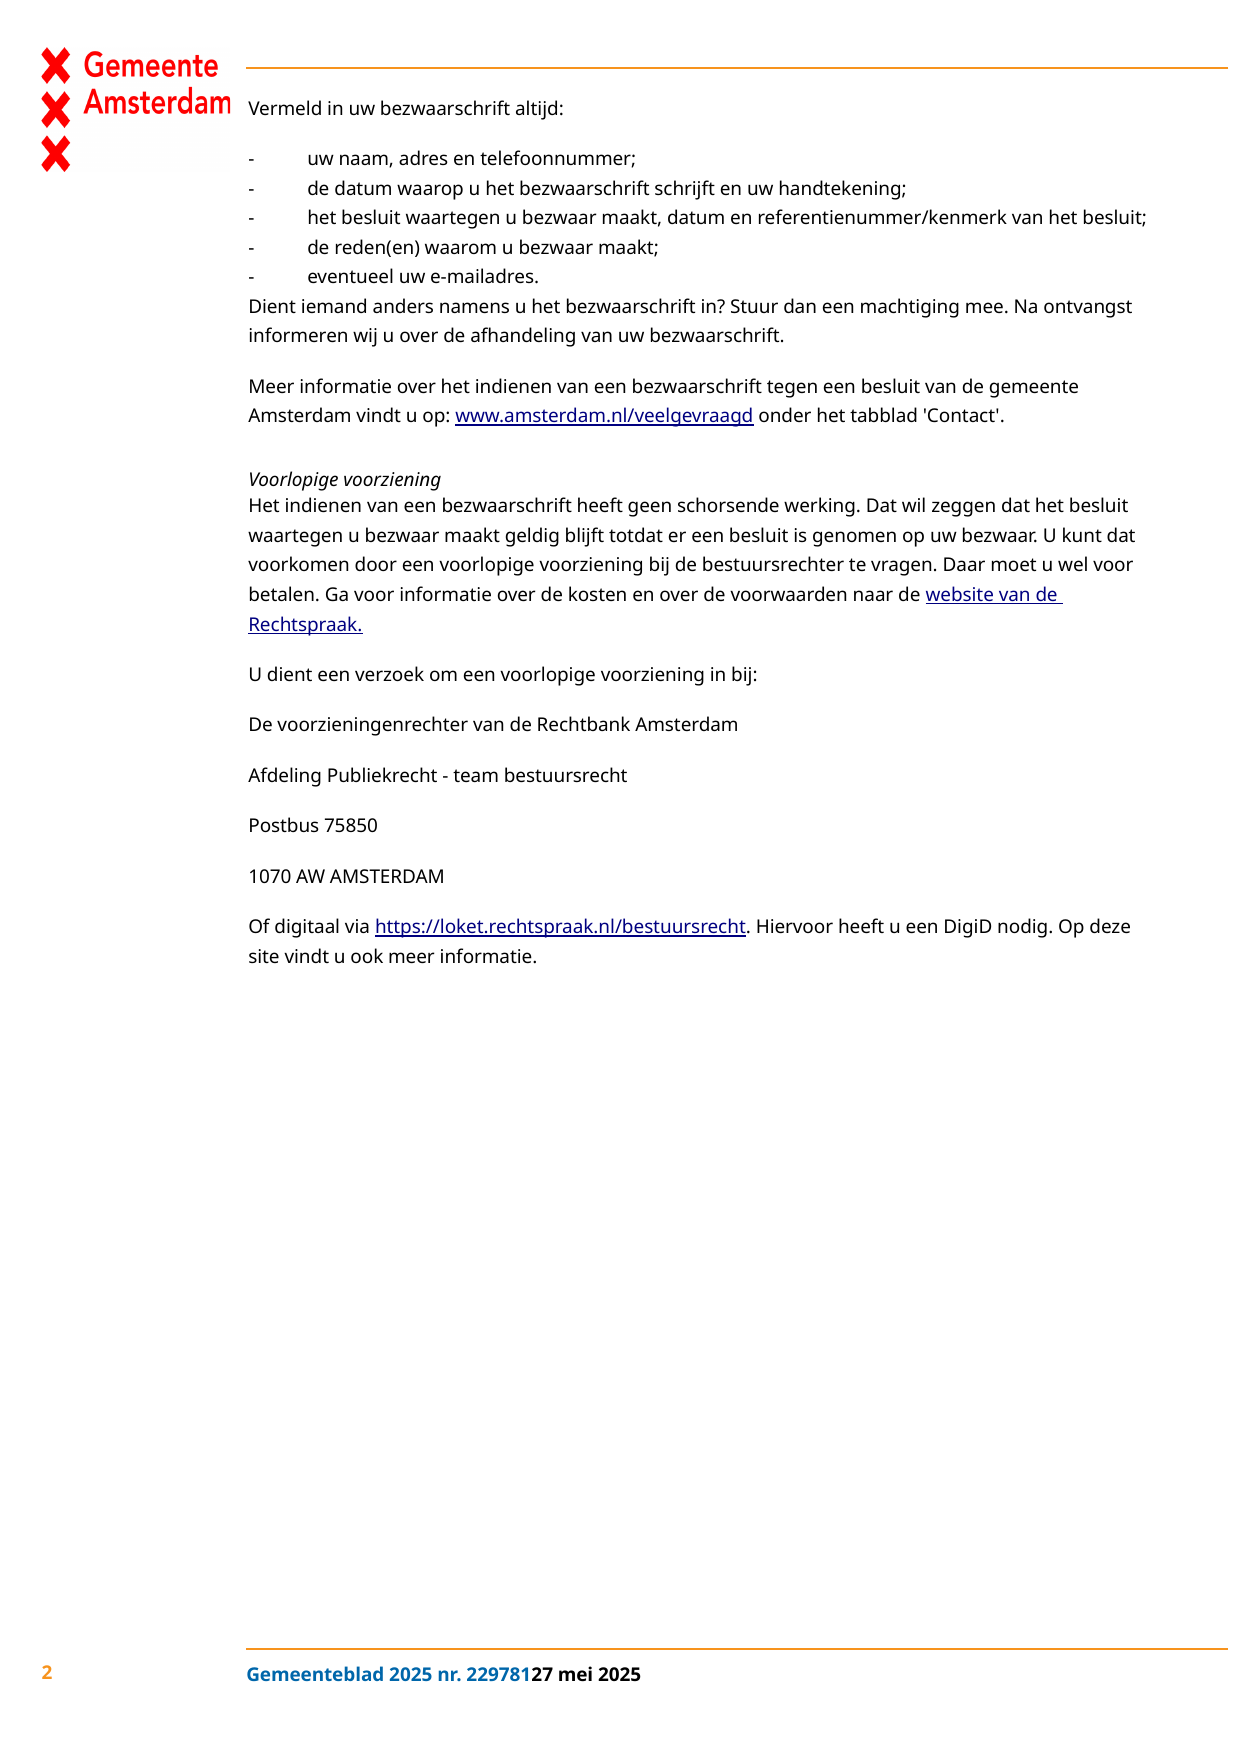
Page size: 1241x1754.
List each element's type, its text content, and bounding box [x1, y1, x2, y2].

list het besluit waartegen u bezwaar maakt, datum en referentienummer/kenmerk van het besluit; [248, 204, 1152, 230]
text De voorzieningenrechter van de Rechtbank Amsterdam [248, 712, 1152, 737]
text Het indienen van een bezwaarschrift heeft geen schorsende werking. Dat wil zeggen dat het besluit waartegen u bezwaar maakt geldig blijft totdat er een besluit is genomen op uw bezwaar. U kunt dat voorkomen door een voorlopige voorziening bij de bestuursrechter te vragen. Daar moet u wel voor betalen. Ga voor informatie over de kosten en over de voorwaarden naar de website van de Rechtspraak. [248, 492, 1152, 636]
list de reden(en) waarom u bezwaar maakt; [248, 234, 1152, 260]
text U dient een verzoek om een voorlopige voorziening in bij: [248, 661, 1152, 687]
list eventueel uw e-mailadres. [248, 263, 1152, 289]
text Voorlopige voorziening [248, 467, 1152, 492]
text Of digitaal via https://loket.rechtspraak.nl/bestuursrecht. Hiervoor heeft u een DigiD nodig. Op deze site vindt u ook meer informatie. [248, 913, 1152, 968]
text Dient iemand anders namens u het bezwaarschrift in? Stuur dan een machtiging mee. Na ontvangst informeren wij u over de afhandeling van uw bezwaarschrift. [248, 293, 1152, 348]
text Meer informatie over het indienen van een bezwaarschrift tegen een besluit van de gemeente Amsterdam vindt u op: www.amsterdam.nl/veelgevraagd onder het tabblad 'Contact'. [248, 373, 1152, 428]
text 1070 AW AMSTERDAM [248, 863, 1152, 888]
text Postbus 75850 [248, 812, 1152, 838]
picture [41, 47, 231, 172]
text Vermeld in uw bezwaarschrift altijd: [248, 95, 1152, 121]
list de datum waarop u het bezwaarschrift schrijft en uw handtekening; [248, 175, 1152, 201]
list uw naam, adres en telefoonnummer; [248, 145, 1152, 171]
text Afdeling Publiekrecht - team bestuursrecht [248, 762, 1152, 788]
